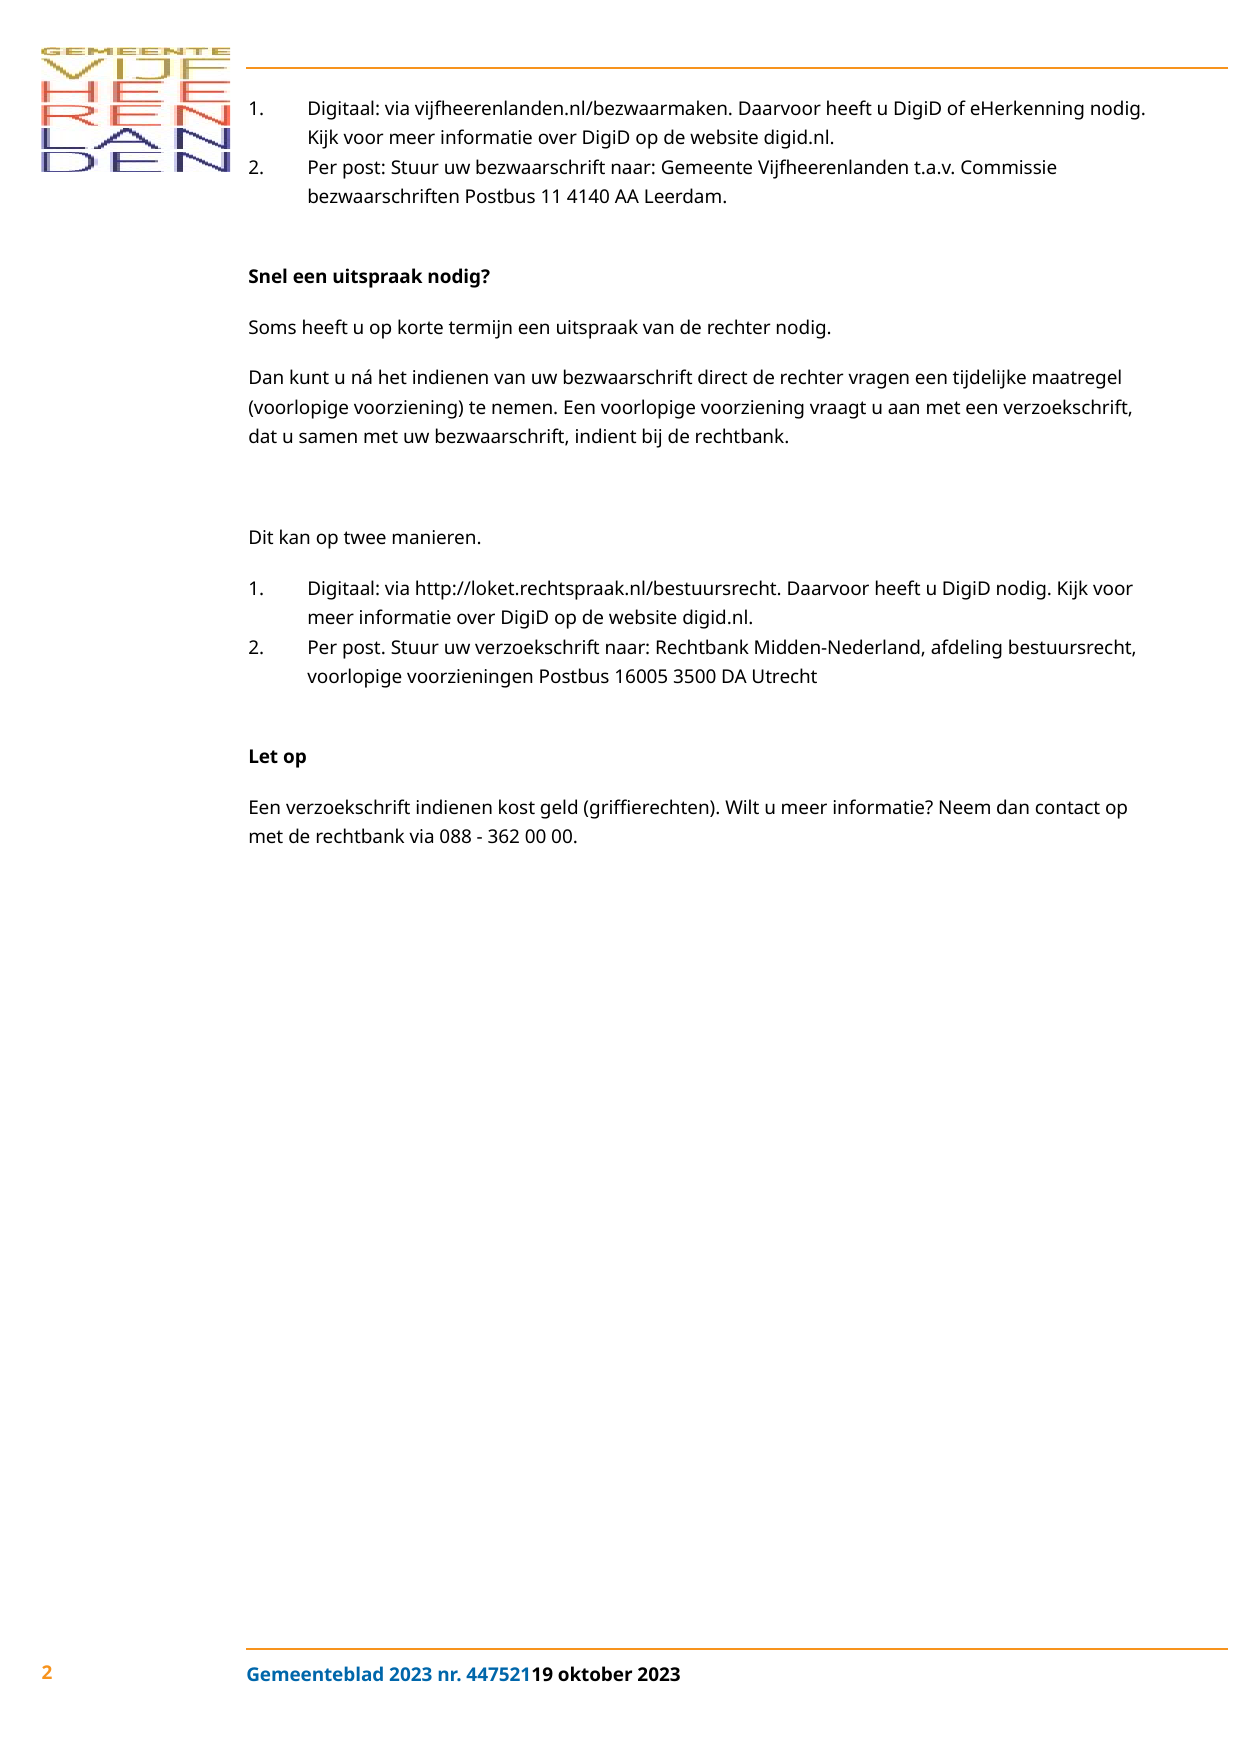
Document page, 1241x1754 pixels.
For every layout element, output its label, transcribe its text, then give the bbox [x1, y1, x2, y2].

list Per post: Stuur uw bezwaarschrift naar: Gemeente Vijfheerenlanden t.a.v. Commissie bezwaarschriften Postbus 11 4140 AA Leerdam. [248, 154, 1152, 209]
text Dit kan op twee manieren. [248, 524, 1152, 550]
text Snel een uitspraak nodig? [248, 263, 1152, 289]
list Digitaal: via http://loket.rechtspraak.nl/bestuursrecht. Daarvoor heeft u DigiD nodig. Kijk voor meer informatie over DigiD op de website digid.nl. [248, 575, 1152, 630]
list Digitaal: via vijfheerenlanden.nl/bezwaarmaken. Daarvoor heeft u DigiD of eHerkenning nodig. Kijk voor meer informatie over DigiD op de website digid.nl. [248, 95, 1152, 150]
text Een verzoekschrift indienen kost geld (griffierechten). Wilt u meer informatie? Neem dan contact op met de rechtbank via 088 - 362 00 00. [248, 794, 1152, 849]
text Soms heeft u op korte termijn een uitspraak van de rechter nodig. [248, 314, 1152, 340]
list Per post. Stuur uw verzoekschrift naar: Rechtbank Midden-Nederland, afdeling bestuursrecht, voorlopige voorzieningen Postbus 16005 3500 DA Utrecht [248, 634, 1152, 689]
text Dan kunt u ná het indienen van uw bezwaarschrift direct de rechter vragen een tijdelijke maatregel (voorlopige voorziening) te nemen. Een voorlopige voorziening vraagt u aan met een verzoekschrift, dat u samen met uw bezwaarschrift, indient bij de rechtbank. [248, 364, 1152, 449]
picture [41, 47, 231, 172]
text Let op [248, 743, 1152, 769]
